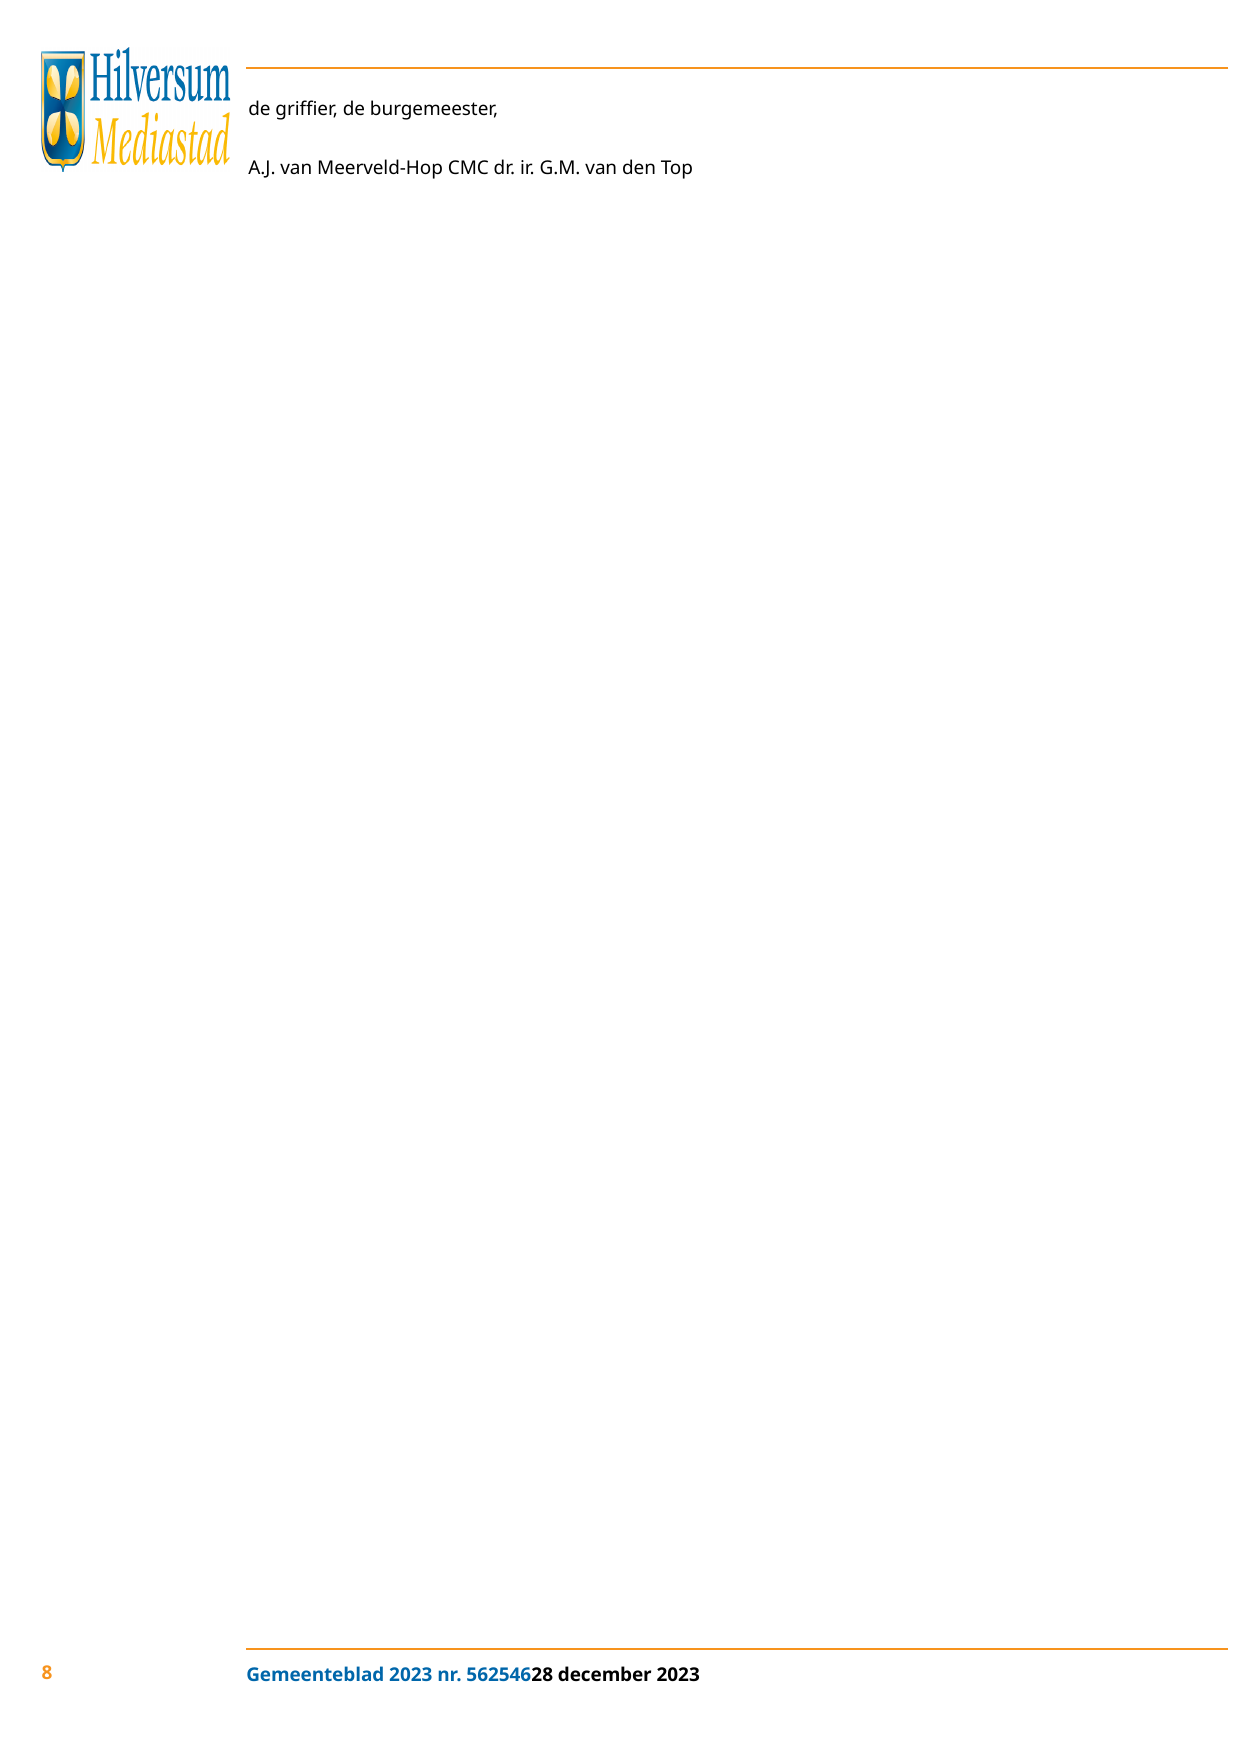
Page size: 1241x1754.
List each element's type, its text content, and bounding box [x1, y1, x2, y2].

picture [41, 47, 231, 172]
text de griffier, de burgemeester, [248, 95, 1152, 121]
text A.J. van Meerveld-Hop CMC dr. ir. G.M. van den Top [248, 154, 1152, 180]
